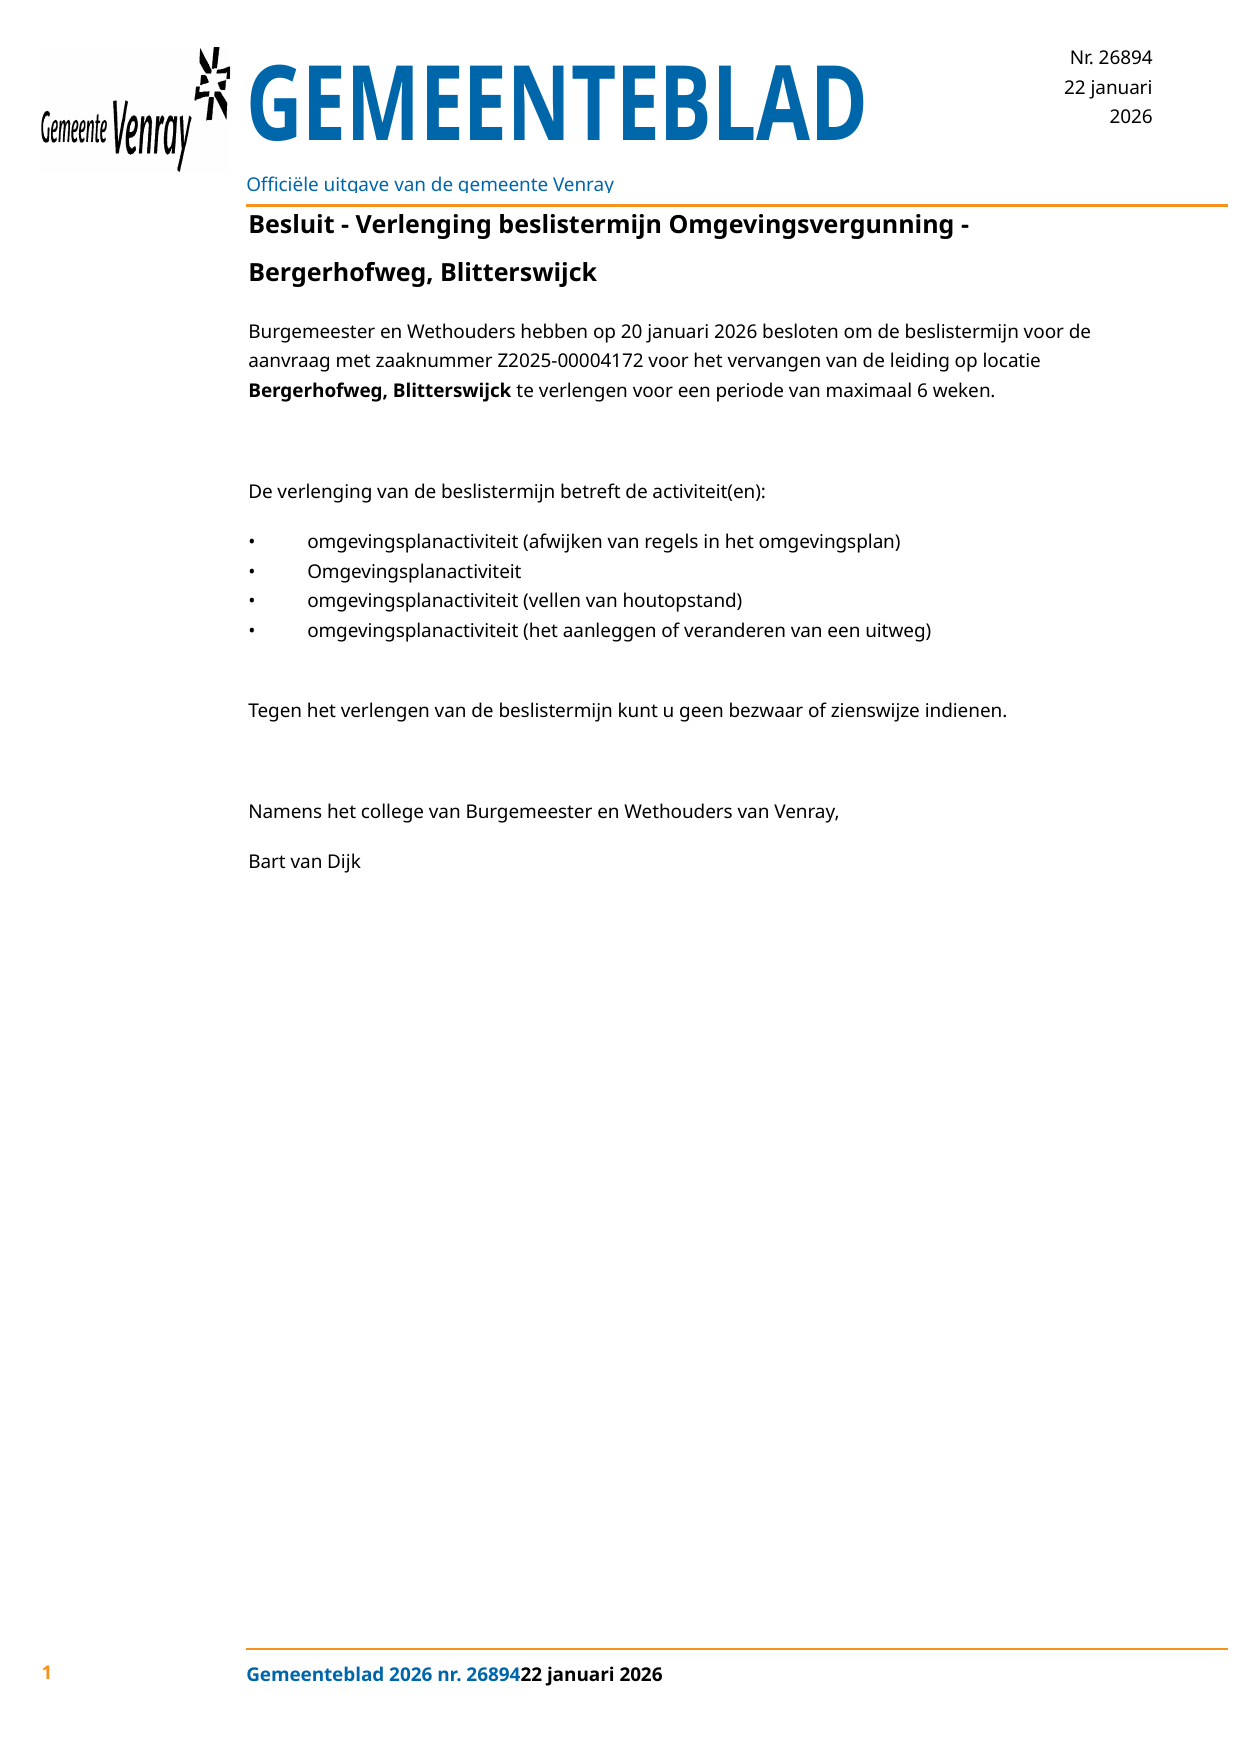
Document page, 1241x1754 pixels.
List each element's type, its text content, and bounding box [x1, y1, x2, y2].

list omgevingsplanactiviteit (afwijken van regels in het omgevingsplan) [248, 528, 1152, 554]
picture [41, 47, 231, 172]
text Bart van Dijk [248, 848, 1152, 874]
text De verlenging van de beslistermijn betreft de activiteit(en): [248, 478, 1152, 504]
text Besluit - Verlenging beslistermijn Omgevingsvergunning - Bergerhofweg, Blitterswijck [248, 207, 1152, 288]
text Namens het college van Burgemeester en Wethouders van Venray, [248, 798, 1152, 824]
text Tegen het verlengen van de beslistermijn kunt u geen bezwaar of zienswijze indienen. [248, 697, 1152, 723]
text Burgemeester en Wethouders hebben op 20 januari 2026 besloten om de beslistermijn voor de aanvraag met zaaknummer Z2025-00004172 voor het vervangen van de leiding op locatie Bergerhofweg, Blitterswijck te verlengen voor een periode van maximaal 6 weken. [248, 318, 1152, 403]
list omgevingsplanactiviteit (het aanleggen of veranderen van een uitweg) [248, 617, 1152, 643]
list omgevingsplanactiviteit (vellen van houtopstand) [248, 587, 1152, 613]
list Omgevingsplanactiviteit [248, 558, 1152, 584]
